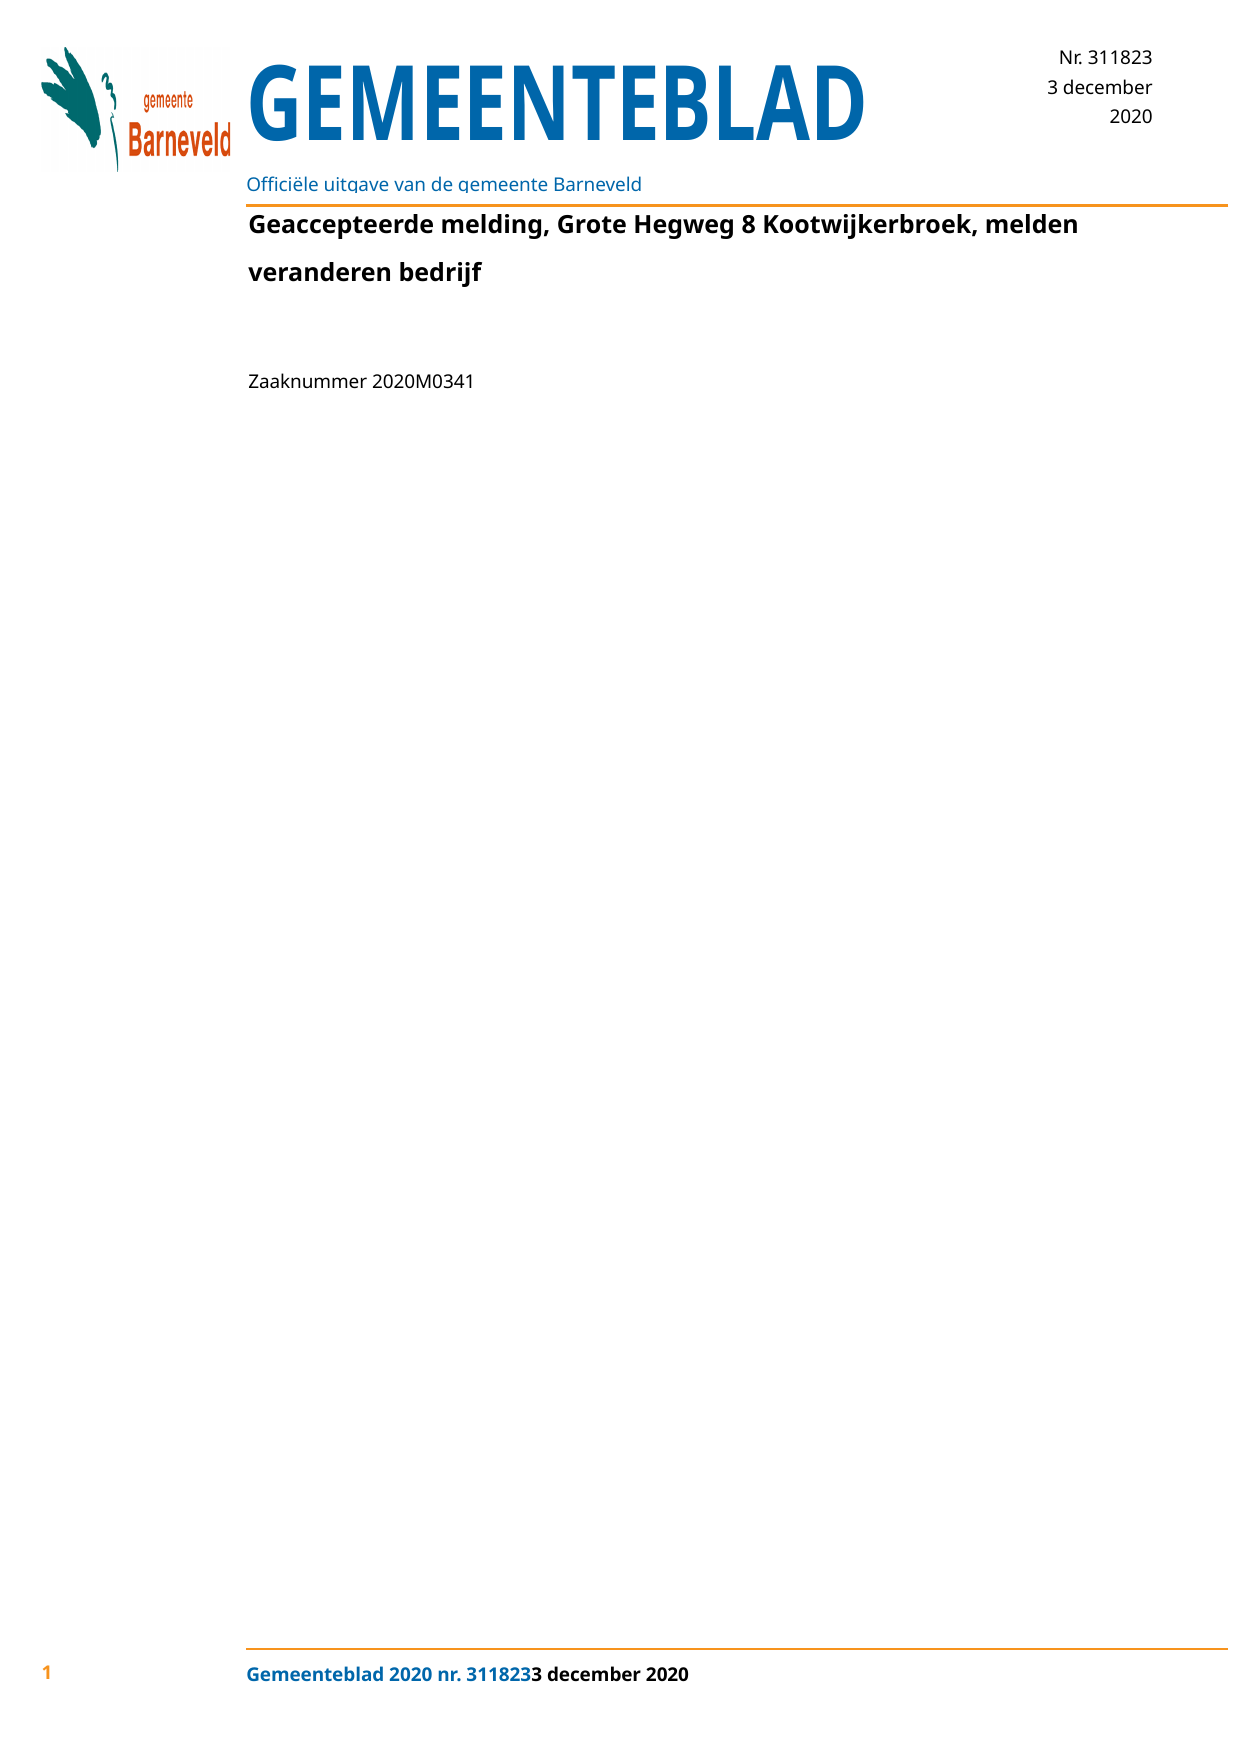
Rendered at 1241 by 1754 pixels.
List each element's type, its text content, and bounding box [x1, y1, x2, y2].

picture [41, 47, 231, 172]
text Geaccepteerde melding, Grote Hegweg 8 Kootwijkerbroek, melden veranderen bedrijf [248, 207, 1152, 288]
text Zaaknummer 2020M0341 [248, 368, 1152, 394]
